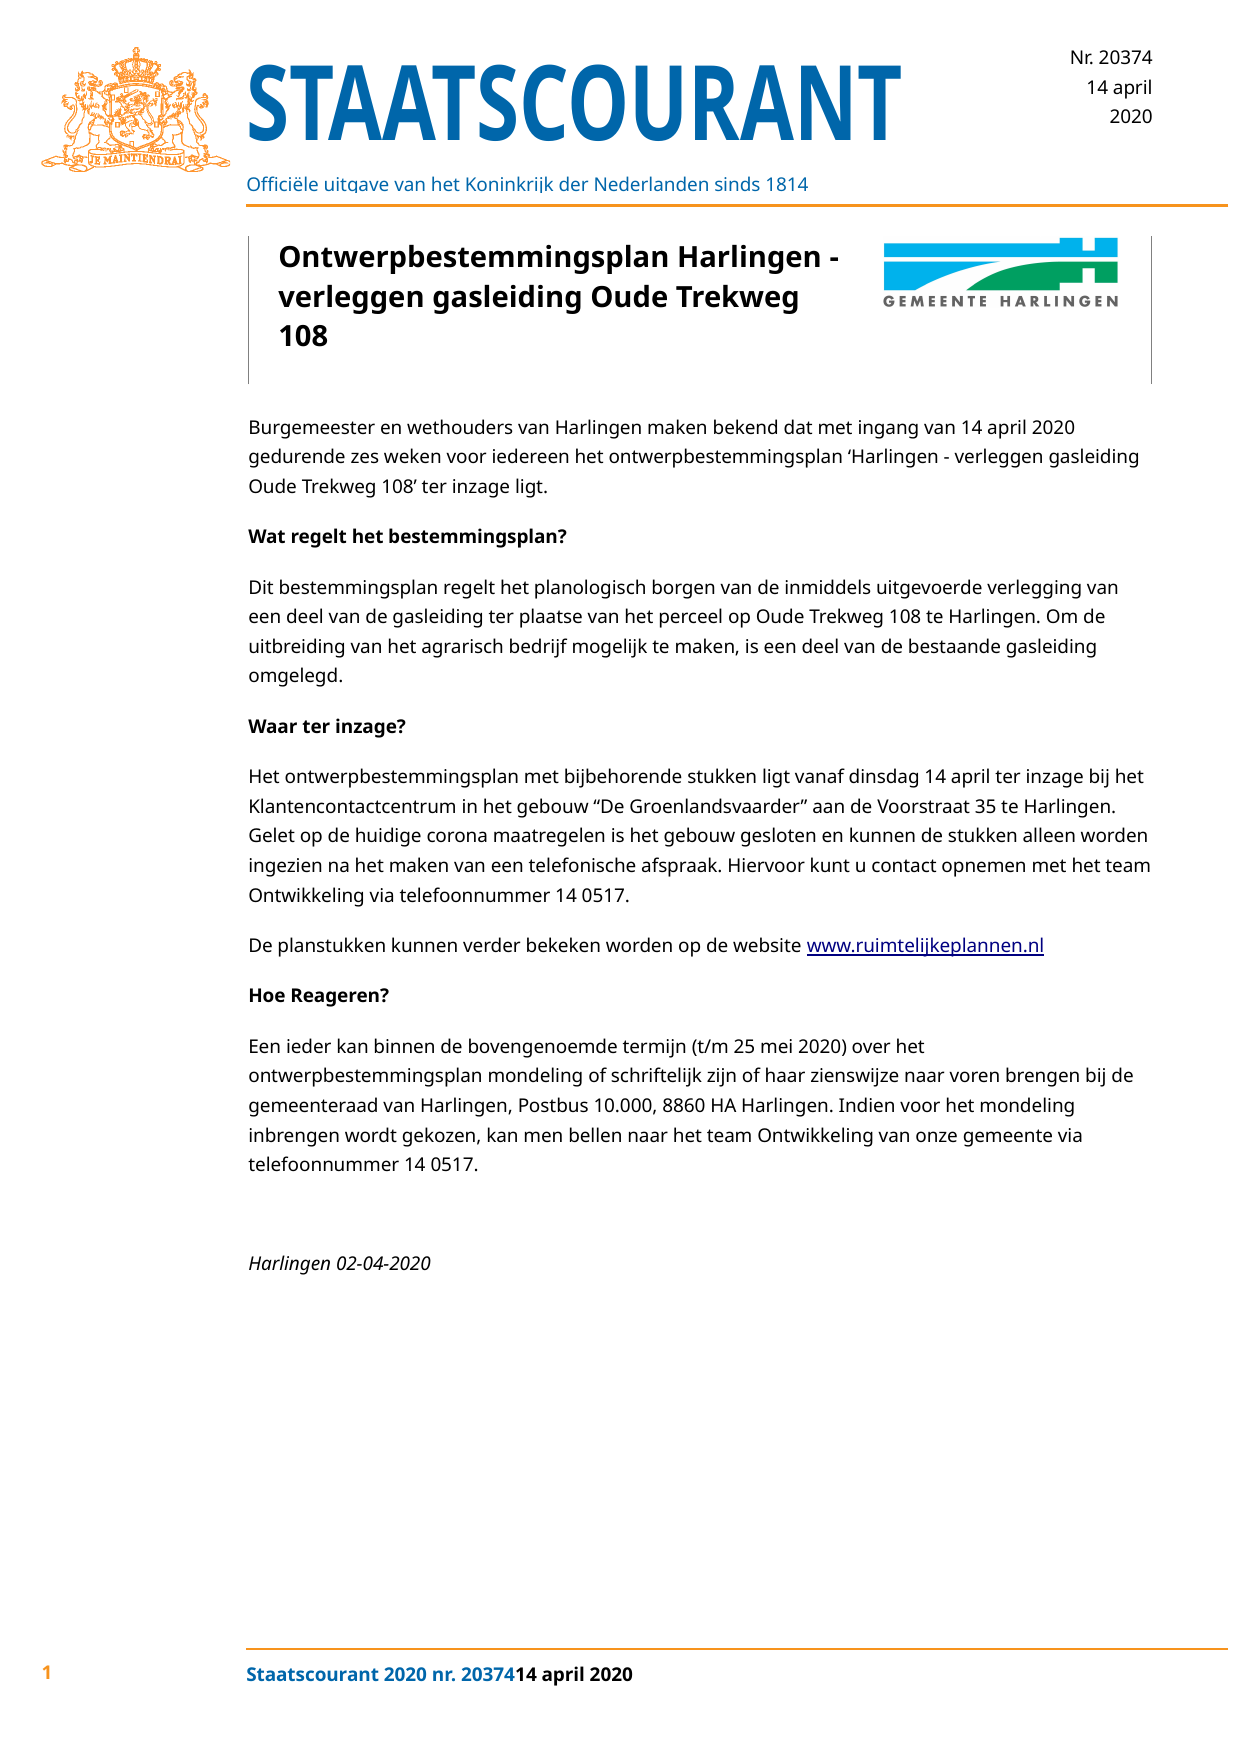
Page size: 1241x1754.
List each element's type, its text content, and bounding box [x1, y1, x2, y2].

table_header [850, 236, 1151, 384]
text Harlingen 02-04-2020 [248, 1250, 1152, 1275]
table_header Ontwerpbestemmingsplan Harlingen - verleggen gasleiding Oude Trekweg 108 [249, 236, 850, 384]
text Hoe Reageren? [248, 983, 1152, 1008]
text Het ontwerpbestemmingsplan met bijbehorende stukken ligt vanaf dinsdag 14 april ter inzage bij het Klantencontactcentrum in het gebouw “De Groenlandsvaarder” aan de Voorstraat 35 te Harlingen. Gelet op de huidige corona maatregelen is het gebouw gesloten en kunnen de stukken alleen worden ingezien na het maken van een telefonische afspraak. Hiervoor kunt u contact opnemen met het team Ontwikkeling via telefoonnummer 14 0517. [248, 763, 1152, 908]
text Waar ter inzage? [248, 713, 1152, 739]
text Wat regelt het bestemmingsplan? [248, 523, 1152, 549]
text Een ieder kan binnen de bovengenoemde termijn (t/m 25 mei 2020) over het ontwerpbestemmingsplan mondeling of schriftelijk zijn of haar zienswijze naar voren brengen bij de gemeenteraad van Harlingen, Postbus 10.000, 8860 HA Harlingen. Indien voor het mondeling inbrengen wordt gekozen, kan men bellen naar het team Ontwikkeling van onze gemeente via telefoonnummer 14 0517. [248, 1033, 1152, 1177]
picture [882, 236, 1119, 308]
text Dit bestemmingsplan regelt het planologisch borgen van de inmiddels uitgevoerde verlegging van een deel van de gasleiding ter plaatse van het perceel op Oude Trekweg 108 te Harlingen. Om de uitbreiding van het agrarisch bedrijf mogelijk te maken, is een deel van de bestaande gasleiding omgelegd. [248, 574, 1152, 688]
picture [41, 47, 231, 172]
text De planstukken kunnen verder bekeken worden op de website www.ruimtelijkeplannen.nl [248, 932, 1152, 958]
text Burgemeester en wethouders van Harlingen maken bekend dat met ingang van 14 april 2020 gedurende zes weken voor iedereen het ontwerpbestemmingsplan ‘Harlingen - verleggen gasleiding Oude Trekweg 108’ ter inzage ligt. [248, 414, 1152, 499]
